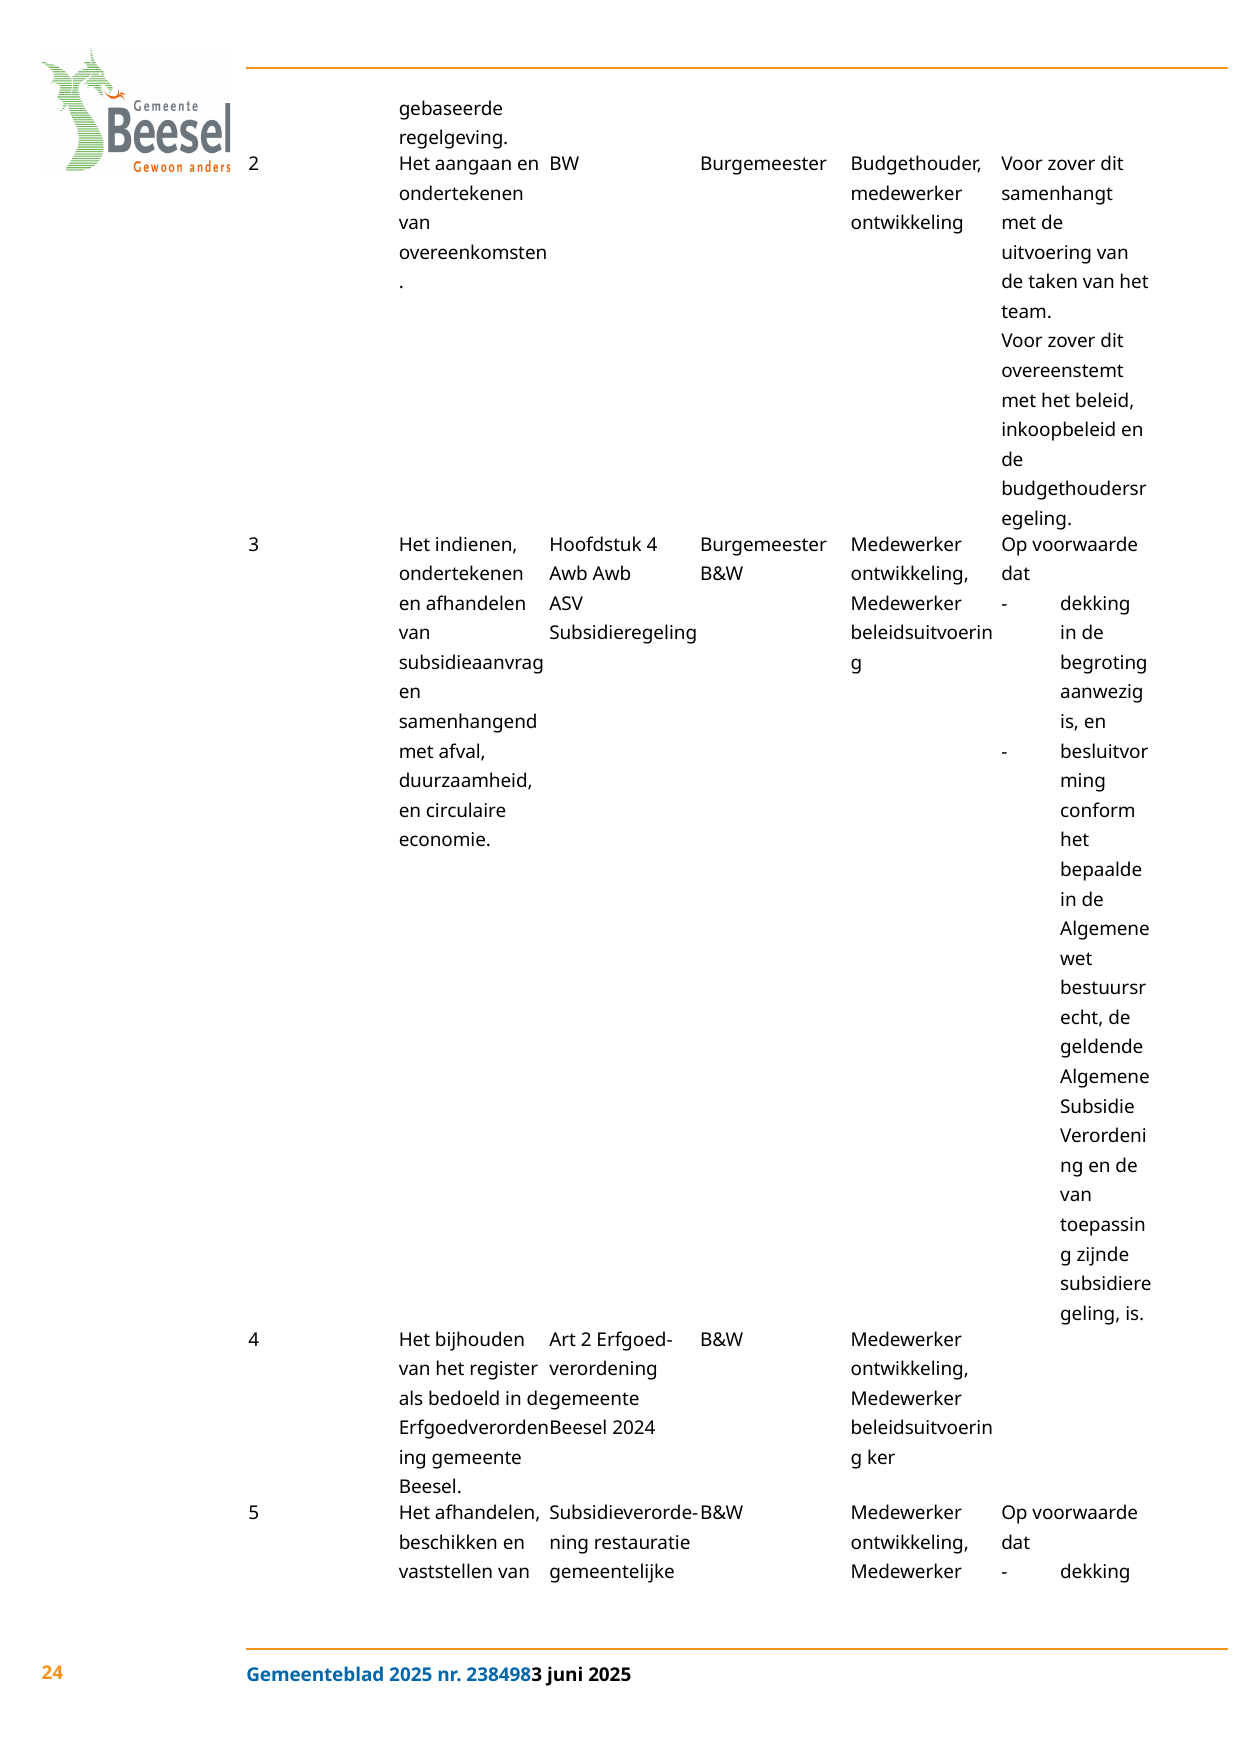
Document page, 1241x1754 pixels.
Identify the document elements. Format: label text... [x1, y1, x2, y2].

table_cell Op voorwaarde dat dekking [1001, 1499, 1152, 1584]
table_cell [549, 95, 700, 150]
table_cell [850, 95, 1001, 150]
table_cell [1001, 95, 1152, 150]
table_cell Medewerker ontwikkeling, Medewerker [850, 1499, 1001, 1584]
table_cell Voor zover dit samenhangt met de uitvoering van de taken van het team. Voor zover dit overeenstemt met het beleid, inkoopbeleid en de budgethoudersregeling. [1001, 150, 1152, 531]
table_cell Hoofdstuk 4 Awb Awb ASV Subsidieregeling [549, 531, 700, 1326]
table_cell [700, 95, 850, 150]
table_cell 5 [248, 1499, 398, 1584]
table_cell Art 2 Erfgoed-verordening gemeente Beesel 2024 [549, 1326, 700, 1499]
table_cell Medewerker ontwikkeling, Medewerker beleidsuitvoering [850, 531, 1001, 1326]
table_cell Het indienen, ondertekenen en afhandelen van subsidieaanvragen samenhangend met afval, duurzaamheid, en circulaire economie. [399, 531, 549, 1326]
table_cell 2 [248, 150, 398, 531]
table_cell B&W [700, 1499, 850, 1584]
table_cell Het afhandelen, beschikken en vaststellen van [399, 1499, 549, 1584]
table_cell gebaseerde regelgeving. [399, 95, 549, 150]
table_cell Op voorwaarde dat dekking in de begroting aanwezig is, en besluitvorming conform het bepaalde in de Algemene wet bestuursrecht, de geldende Algemene Subsidie Verordening en de van toepassing zijnde subsidieregeling, is. [1001, 531, 1152, 1326]
table_cell BW [549, 150, 700, 531]
table_cell Subsidieverorde-ning restauratie gemeentelijke [549, 1499, 700, 1584]
table_cell Medewerker ontwikkeling, Medewerker beleidsuitvoering ker [850, 1326, 1001, 1499]
table_cell Het bijhouden van het register als bedoeld in de Erfgoedverordening gemeente Beesel. [399, 1326, 549, 1499]
table_cell Het aangaan en ondertekenen van overeenkomsten. [399, 150, 549, 531]
table_cell [248, 95, 398, 150]
table_cell 3 [248, 531, 398, 1326]
table_cell Budgethouder, medewerker ontwikkeling [850, 150, 1001, 531]
table_cell 4 [248, 1326, 398, 1499]
table_cell Burgemeester [700, 150, 850, 531]
table_cell B&W [700, 1326, 850, 1499]
picture [41, 47, 231, 172]
table_cell Burgemeester B&W [700, 531, 850, 1326]
table_cell [1001, 1326, 1152, 1499]
